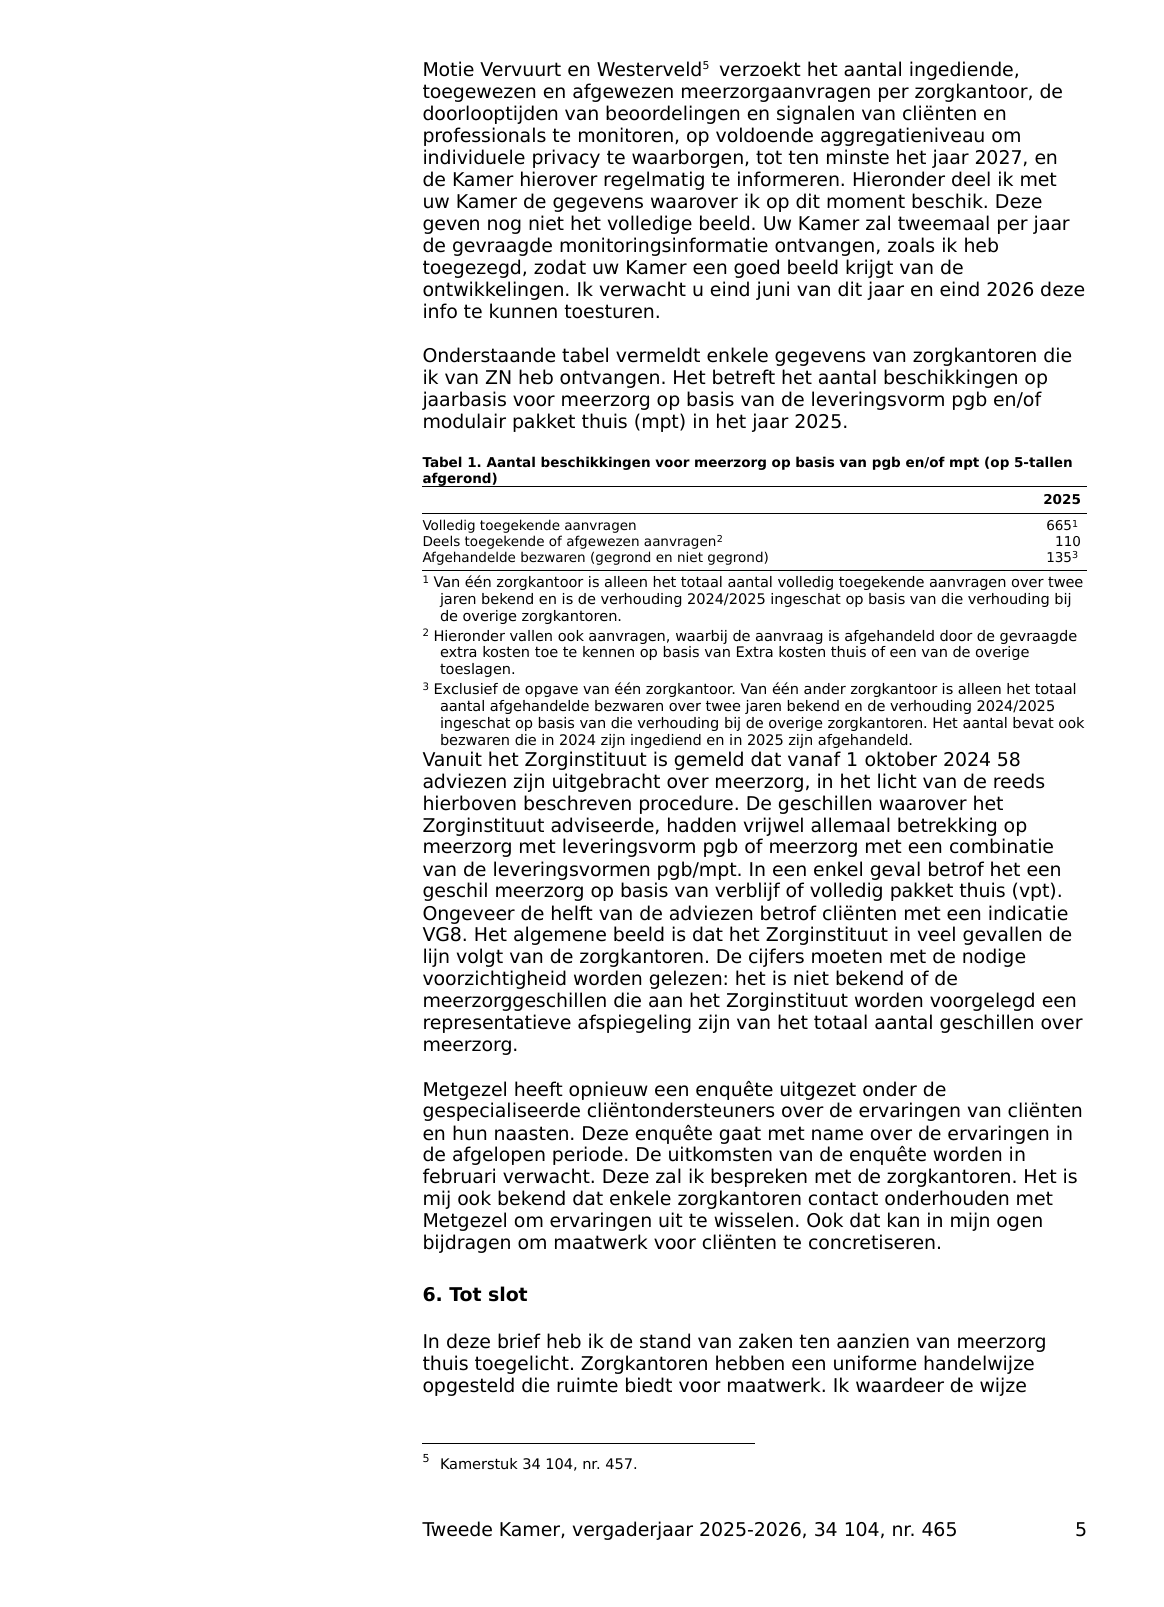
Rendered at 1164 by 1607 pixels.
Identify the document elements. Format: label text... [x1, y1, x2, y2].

text Kamerstuk 34 104, nr. 457. [422, 1452, 1087, 1474]
text In deze brief heb ik de stand van zaken ten aanzien van meerzorg thuis toegelicht. Zorgkantoren hebben een uniforme handelwijze opgesteld die ruimte biedt voor maatwerk. Ik waardeer de wijze [422, 1331, 1087, 1397]
table_cell Deels toegekende of afgewezen aanvragen2 [422, 534, 968, 549]
table_cell 2025 [969, 487, 1087, 512]
table_cell 1353 [969, 550, 1087, 570]
table_cell 1 Van één zorgkantoor is alleen het totaal aantal volledig toegekende aanvragen over twee jaren bekend en is de verhouding 2024/2025 ingeschat op basis van die verhouding bij de overige zorgkantoren. 2 Hieronder vallen ook aanvragen, waarbij de aanvraag is afgehandeld door de gevraagde extra kosten toe te kennen op basis van Extra kosten thuis of een van de overige toeslagen. 3 Exclusief de opgave van één zorgkantoor. Van één ander zorgkantoor is alleen het totaal aantal afgehandelde bezwaren over twee jaren bekend en de verhouding 2024/2025 ingeschat op basis van die verhouding bij de overige zorgkantoren. Het aantal bevat ook bezwaren die in 2024 zijn ingediend en in 2025 zijn afgehandeld. [422, 571, 1087, 748]
subtitle 6. Tot slot [422, 1284, 1087, 1306]
table_header Tabel 1. Aantal beschikkingen voor meerzorg op basis van pgb en/of mpt (op 5-tallen afgerond) [422, 455, 1087, 486]
table_cell 110 [969, 534, 1087, 549]
table_cell Volledig toegekende aanvragen [422, 514, 968, 534]
text Metgezel heeft opnieuw een enquête uitgezet onder de gespecialiseerde cliëntondersteuners over de ervaringen van cliënten en hun naasten. Deze enquête gaat met name over de ervaringen in de afgelopen periode. De uitkomsten van de enquête worden in februari verwacht. Deze zal ik bespreken met de zorgkantoren. Het is mij ook bekend dat enkele zorgkantoren contact onderhouden met Metgezel om ervaringen uit te wisselen. Ook dat kan in mijn ogen bijdragen om maatwerk voor cliënten te concretiseren. [422, 1078, 1087, 1254]
text Motie Vervuurt en Westerveld verzoekt het aantal ingediende, toegewezen en afgewezen meerzorgaanvragen per zorgkantoor, de doorlooptijden van beoordelingen en signalen van cliënten en professionals te monitoren, op voldoende aggregatieniveau om individuele privacy te waarborgen, tot ten minste het jaar 2027, en de Kamer hierover regelmatig te informeren. Hieronder deel ik met uw Kamer de gegevens waarover ik op dit moment beschik. Deze geven nog niet het volledige beeld. Uw Kamer zal tweemaal per jaar de gevraagde monitoringsinformatie ontvangen, zoals ik heb toegezegd, zodat uw Kamer een goed beeld krijgt van de ontwikkelingen. Ik verwacht u eind juni van dit jaar en eind 2026 deze info te kunnen toesturen. [422, 59, 1087, 323]
table_cell 6651 [969, 514, 1087, 534]
table_cell [422, 487, 968, 512]
text Vanuit het Zorginstituut is gemeld dat vanaf 1 oktober 2024 58 adviezen zijn uitgebracht over meerzorg, in het licht van de reeds hierboven beschreven procedure. De geschillen waarover het Zorginstituut adviseerde, hadden vrijwel allemaal betrekking op meerzorg met leveringsvorm pgb of meerzorg met een combinatie van de leveringsvormen pgb/mpt. In een enkel geval betrof het een geschil meerzorg op basis van verblijf of volledig pakket thuis (vpt). Ongeveer de helft van de adviezen betrof cliënten met een indicatie VG8. Het algemene beeld is dat het Zorginstituut in veel gevallen de lijn volgt van de zorgkantoren. De cijfers moeten met de nodige voorzichtigheid worden gelezen: het is niet bekend of de meerzorggeschillen die aan het Zorginstituut worden voorgelegd een representatieve afspiegeling zijn van het totaal aantal geschillen over meerzorg. [422, 748, 1087, 1056]
text Onderstaande tabel vermeldt enkele gegevens van zorgkantoren die ik van ZN heb ontvangen. Het betreft het aantal beschikkingen op jaarbasis voor meerzorg op basis van de leveringsvorm pgb en/of modulair pakket thuis (mpt) in het jaar 2025. [422, 345, 1087, 433]
table_cell Afgehandelde bezwaren (gegrond en niet gegrond) [422, 550, 968, 570]
